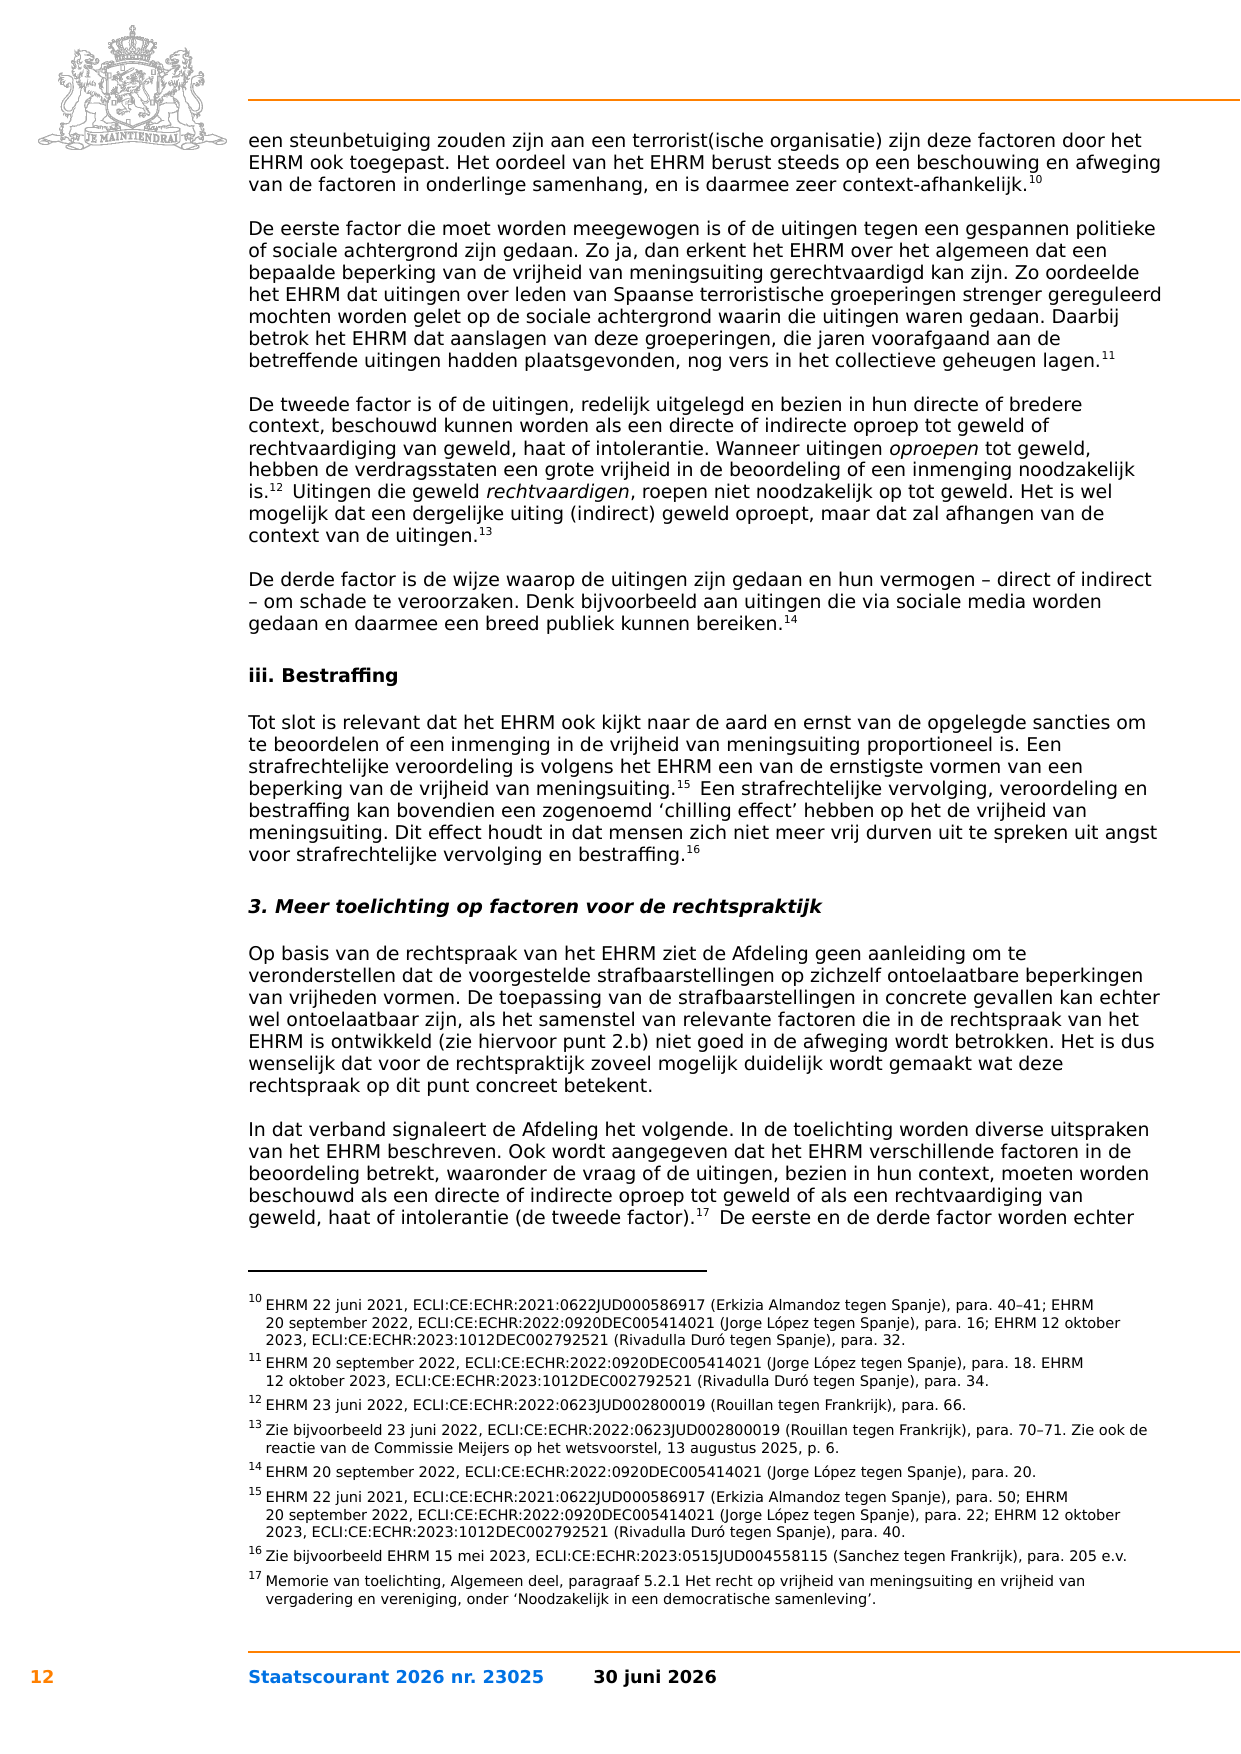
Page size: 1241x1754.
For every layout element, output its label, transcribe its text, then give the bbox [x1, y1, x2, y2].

subtitle 3. Meer toelichting op factoren voor de rechtspraktijk [248, 896, 1163, 918]
text Tot slot is relevant dat het EHRM ook kijkt naar de aard en ernst van de opgelegde sancties om te beoordelen of een inmenging in de vrijheid van meningsuiting proportioneel is. Een strafrechtelijke veroordeling is volgens het EHRM een van de ernstigste vormen van een beperking van de vrijheid van meningsuiting. Een strafrechtelijke vervolging, veroordeling en bestraffing kan bovendien een zogenoemd ‘chilling effect’ hebben op het de vrijheid van meningsuiting. Dit effect houdt in dat mensen zich niet meer vrij durven uit te spreken uit angst voor strafrechtelijke vervolging en bestraffing. [248, 712, 1163, 866]
text een steunbetuiging zouden zijn aan een terrorist(ische organisatie) zijn deze factoren door het EHRM ook toegepast. Het oordeel van het EHRM berust steeds op een beschouwing en afweging van de factoren in onderlinge samenhang, en is daarmee zeer context-afhankelijk. [248, 130, 1163, 196]
text EHRM 23 juni 2022, ECLI:CE:ECHR:2022:0623JUD002800019 (Rouillan tegen Frankrijk), para. 66. [248, 1393, 1163, 1415]
text Memorie van toelichting, Algemeen deel, paragraaf 5.2.1 Het recht op vrijheid van meningsuiting en vrijheid van vergadering en vereniging, onder ‘Noodzakelijk in een democratische samenleving’. [248, 1569, 1163, 1608]
text Op basis van de rechtspraak van het EHRM ziet de Afdeling geen aanleiding om te veronderstellen dat de voorgestelde strafbaarstellingen op zichzelf ontoelaatbare beperkingen van vrijheden vormen. De toepassing van de strafbaarstellingen in concrete gevallen kan echter wel ontoelaatbaar zijn, als het samenstel van relevante factoren die in de rechtspraak van het EHRM is ontwikkeld (zie hiervoor punt 2.b) niet goed in de afweging wordt betrokken. Het is dus wenselijk dat voor de rechtspraktijk zoveel mogelijk duidelijk wordt gemaakt wat deze rechtspraak op dit punt concreet betekent. [248, 943, 1163, 1097]
text Zie bijvoorbeeld 23 juni 2022, ECLI:CE:ECHR:2022:0623JUD002800019 (Rouillan tegen Frankrijk), para. 70–71. Zie ook de reactie van de Commissie Meijers op het wetsvoorstel, 13 augustus 2025, p. 6. [248, 1418, 1163, 1457]
text EHRM 22 juni 2021, ECLI:CE:ECHR:2021:0622JUD000586917 (Erkizia Almandoz tegen Spanje), para. 40–41; EHRM 20 september 2022, ECLI:CE:ECHR:2022:0920DEC005414021 (Jorge López tegen Spanje), para. 16; EHRM 12 oktober 2023, ECLI:CE:ECHR:2023:1012DEC002792521 (Rivadulla Duró tegen Spanje), para. 32. [248, 1293, 1163, 1348]
text De eerste factor die moet worden meegewogen is of de uitingen tegen een gespannen politieke of sociale achtergrond zijn gedaan. Zo ja, dan erkent het EHRM over het algemeen dat een bepaalde beperking van de vrijheid van meningsuiting gerechtvaardigd kan zijn. Zo oordeelde het EHRM dat uitingen over leden van Spaanse terroristische groeperingen strenger gereguleerd mochten worden gelet op de sociale achtergrond waarin die uitingen waren gedaan. Daarbij betrok het EHRM dat aanslagen van deze groeperingen, die jaren voorafgaand aan de betreffende uitingen hadden plaatsgevonden, nog vers in het collectieve geheugen lagen. [248, 218, 1163, 372]
text Zie bijvoorbeeld EHRM 15 mei 2023, ECLI:CE:ECHR:2023:0515JUD004558115 (Sanchez tegen Frankrijk), para. 205 e.v. [248, 1544, 1163, 1566]
text De tweede factor is of de uitingen, redelijk uitgelegd en bezien in hun directe of bredere context, beschouwd kunnen worden als een directe of indirecte oproep tot geweld of rechtvaardiging van geweld, haat of intolerantie. Wanneer uitingen oproepen tot geweld, hebben de verdragsstaten een grote vrijheid in de beoordeling of een inmenging noodzakelijk is. Uitingen die geweld rechtvaardigen, roepen niet noodzakelijk op tot geweld. Het is wel mogelijk dat een dergelijke uiting (indirect) geweld oproept, maar dat zal afhangen van de context van de uitingen. [248, 393, 1163, 547]
text In dat verband signaleert de Afdeling het volgende. In de toelichting worden diverse uitspraken van het EHRM beschreven. Ook wordt aangegeven dat het EHRM verschillende factoren in de beoordeling betrekt, waaronder de vraag of de uitingen, bezien in hun context, moeten worden beschouwd als een directe of indirecte oproep tot geweld of als een rechtvaardiging van geweld, haat of intolerantie (de tweede factor). De eerste en de derde factor worden echter [248, 1119, 1163, 1228]
text EHRM 20 september 2022, ECLI:CE:ECHR:2022:0920DEC005414021 (Jorge López tegen Spanje), para. 18. EHRM 12 oktober 2023, ECLI:CE:ECHR:2023:1012DEC002792521 (Rivadulla Duró tegen Spanje), para. 34. [248, 1351, 1163, 1390]
text De derde factor is de wijze waarop de uitingen zijn gedaan en hun vermogen – direct of indirect – om schade te veroorzaken. Denk bijvoorbeeld aan uitingen die via sociale media worden gedaan en daarmee een breed publiek kunnen bereiken. [248, 569, 1163, 635]
subtitle iii. Bestraffing [248, 665, 1163, 687]
text EHRM 22 juni 2021, ECLI:CE:ECHR:2021:0622JUD000586917 (Erkizia Almandoz tegen Spanje), para. 50; EHRM 20 september 2022, ECLI:CE:ECHR:2022:0920DEC005414021 (Jorge López tegen Spanje), para. 22; EHRM 12 oktober 2023, ECLI:CE:ECHR:2023:1012DEC002792521 (Rivadulla Duró tegen Spanje), para. 40. [248, 1485, 1163, 1541]
text EHRM 20 september 2022, ECLI:CE:ECHR:2022:0920DEC005414021 (Jorge López tegen Spanje), para. 20. [248, 1460, 1163, 1482]
picture [38, 25, 227, 150]
